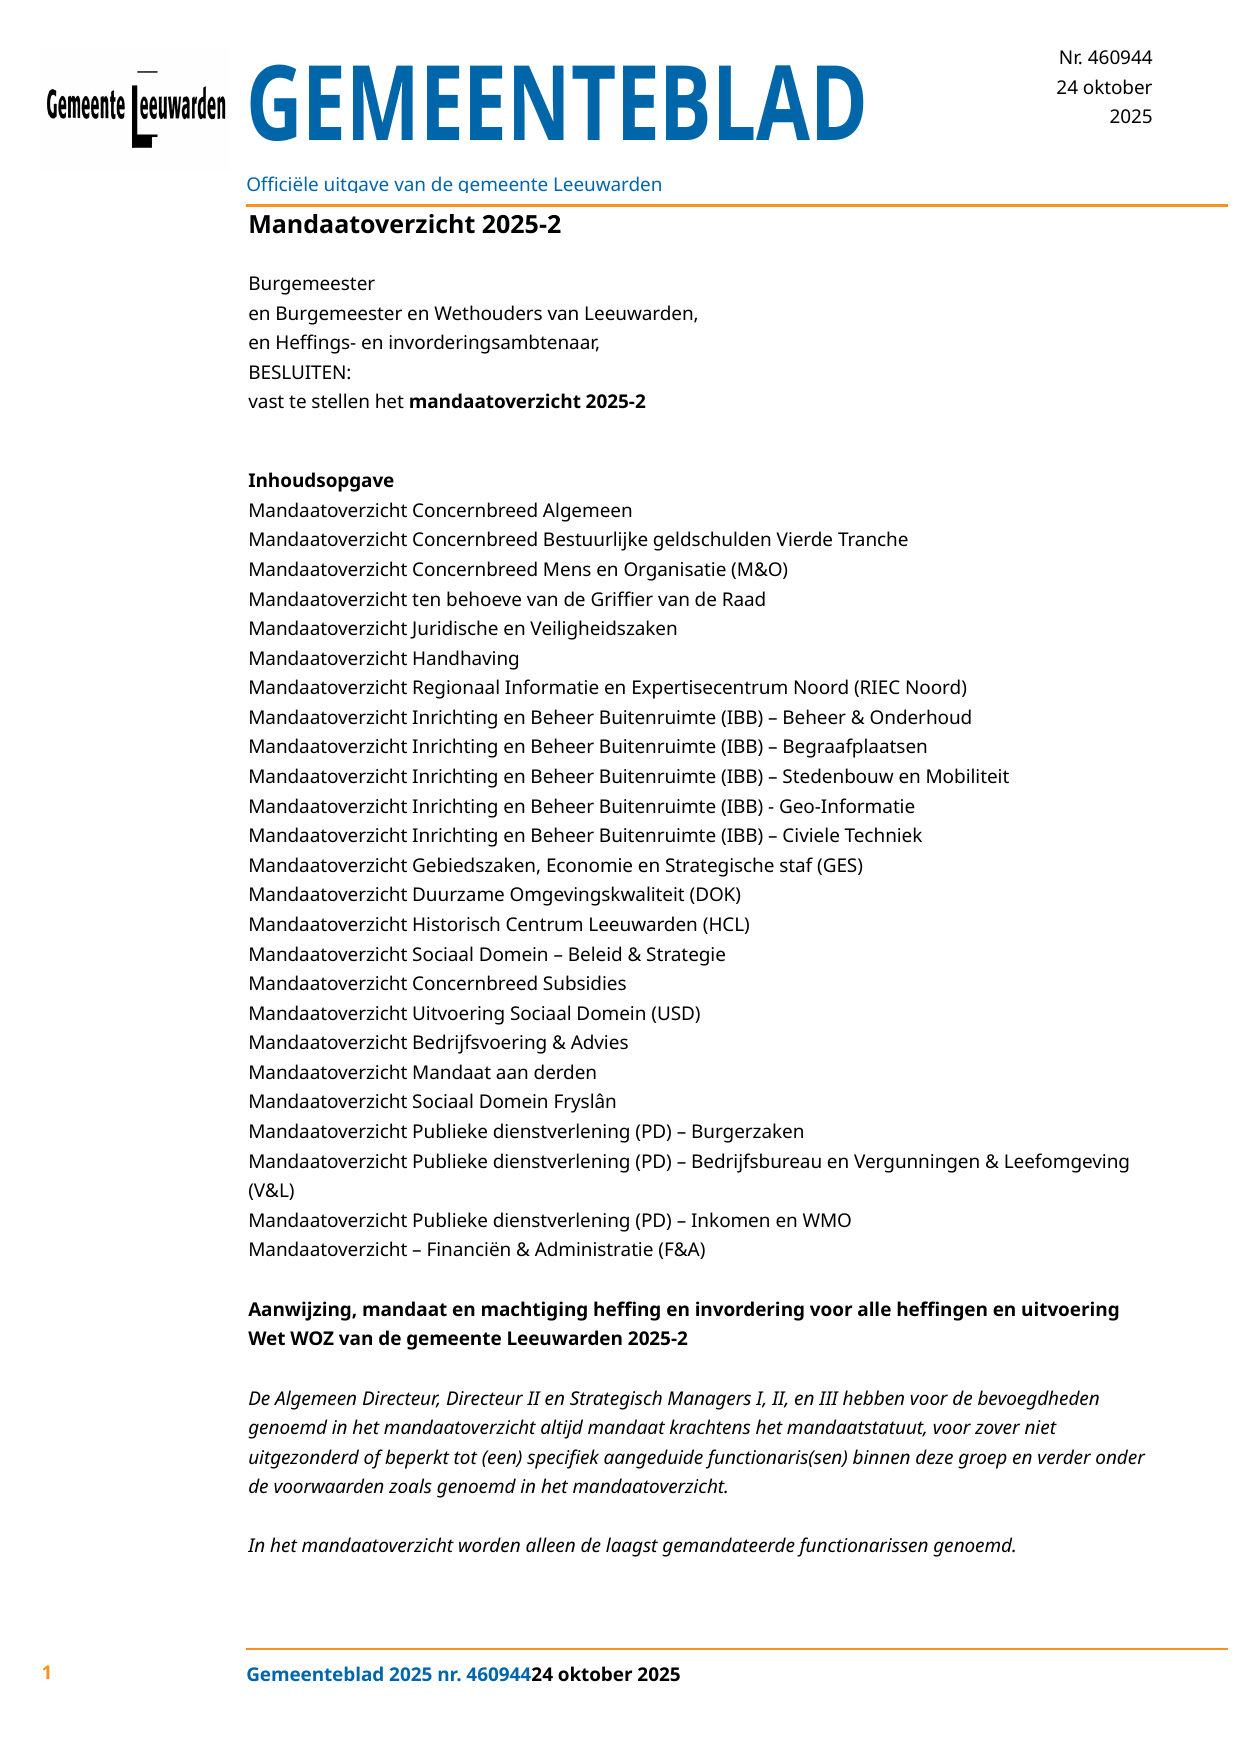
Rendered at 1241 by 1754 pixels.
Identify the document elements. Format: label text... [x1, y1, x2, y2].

text Mandaatoverzicht Duurzame Omgevingskwaliteit (DOK) [248, 882, 1152, 907]
text Mandaatoverzicht Concernbreed Bestuurlijke geldschulden Vierde Tranche [248, 527, 1152, 552]
text Mandaatoverzicht Mandaat aan derden [248, 1059, 1152, 1085]
text en Heffings- en invorderingsambtenaar, [248, 329, 1152, 355]
table_header De Algemeen Directeur, Directeur II en Strategisch Managers I, II, en III hebben voor de bevoegdheden genoemd in het mandaatoverzicht altijd mandaat krachtens het mandaatstatuut, voor zover niet uitgezonderd of beperkt tot (een) specifiek aangeduide functionaris(sen) binnen deze groep en verder onder de voorwaarden zoals genoemd in het mandaatoverzicht. In het mandaatoverzicht worden alleen de laagst gemandateerde functionarissen genoemd. [248, 1385, 1152, 1588]
picture [41, 47, 231, 172]
text Mandaatoverzicht Gebiedszaken, Economie en Strategische staf (GES) [248, 852, 1152, 878]
text Mandaatoverzicht ten behoeve van de Griffier van de Raad [248, 586, 1152, 612]
text Mandaatoverzicht Historisch Centrum Leeuwarden (HCL) [248, 911, 1152, 937]
text Mandaatoverzicht Handhaving [248, 645, 1152, 671]
text en Burgemeester en Wethouders van Leeuwarden, [248, 300, 1152, 326]
text Mandaatoverzicht Inrichting en Beheer Buitenruimte (IBB) – Civiele Techniek [248, 822, 1152, 848]
text Mandaatoverzicht Concernbreed Algemeen [248, 497, 1152, 523]
text Mandaatoverzicht Concernbreed Subsidies [248, 970, 1152, 996]
text Mandaatoverzicht Publieke dienstverlening (PD) – Bedrijfsbureau en Vergunningen & Leefomgeving (V&L) [248, 1148, 1152, 1203]
text Burgemeester [248, 270, 1152, 296]
text Mandaatoverzicht Juridische en Veiligheidszaken [248, 615, 1152, 641]
text Mandaatoverzicht Inrichting en Beheer Buitenruimte (IBB) – Begraafplaatsen [248, 734, 1152, 759]
text Mandaatoverzicht Inrichting en Beheer Buitenruimte (IBB) – Beheer & Onderhoud [248, 704, 1152, 730]
text Mandaatoverzicht Uitvoering Sociaal Domein (USD) [248, 1000, 1152, 1026]
text Mandaatoverzicht Publieke dienstverlening (PD) – Burgerzaken [248, 1118, 1152, 1144]
text Mandaatoverzicht Publieke dienstverlening (PD) – Inkomen en WMO [248, 1207, 1152, 1233]
text Mandaatoverzicht Inrichting en Beheer Buitenruimte (IBB) – Stedenbouw en Mobiliteit [248, 763, 1152, 789]
text Inhoudsopgave [248, 467, 1152, 493]
text vast te stellen het mandaatoverzicht 2025-2 [248, 389, 1152, 414]
text BESLUITEN: [248, 359, 1152, 385]
text Mandaatoverzicht Bedrijfsvoering & Advies [248, 1029, 1152, 1055]
text Mandaatoverzicht Regionaal Informatie en Expertisecentrum Noord (RIEC Noord) [248, 674, 1152, 700]
text Mandaatoverzicht Sociaal Domein – Beleid & Strategie [248, 941, 1152, 967]
text Mandaatoverzicht – Financiën & Administratie (F&A) [248, 1237, 1152, 1262]
text Mandaatoverzicht 2025-2 [248, 207, 1152, 241]
text Mandaatoverzicht Concernbreed Mens en Organisatie (M&O) [248, 556, 1152, 582]
text Mandaatoverzicht Sociaal Domein Fryslân [248, 1089, 1152, 1114]
text Aanwijzing, mandaat en machtiging heffing en invordering voor alle heffingen en uitvoering Wet WOZ van de gemeente Leeuwarden 2025-2 [248, 1296, 1152, 1351]
text Mandaatoverzicht Inrichting en Beheer Buitenruimte (IBB) - Geo-Informatie [248, 793, 1152, 819]
